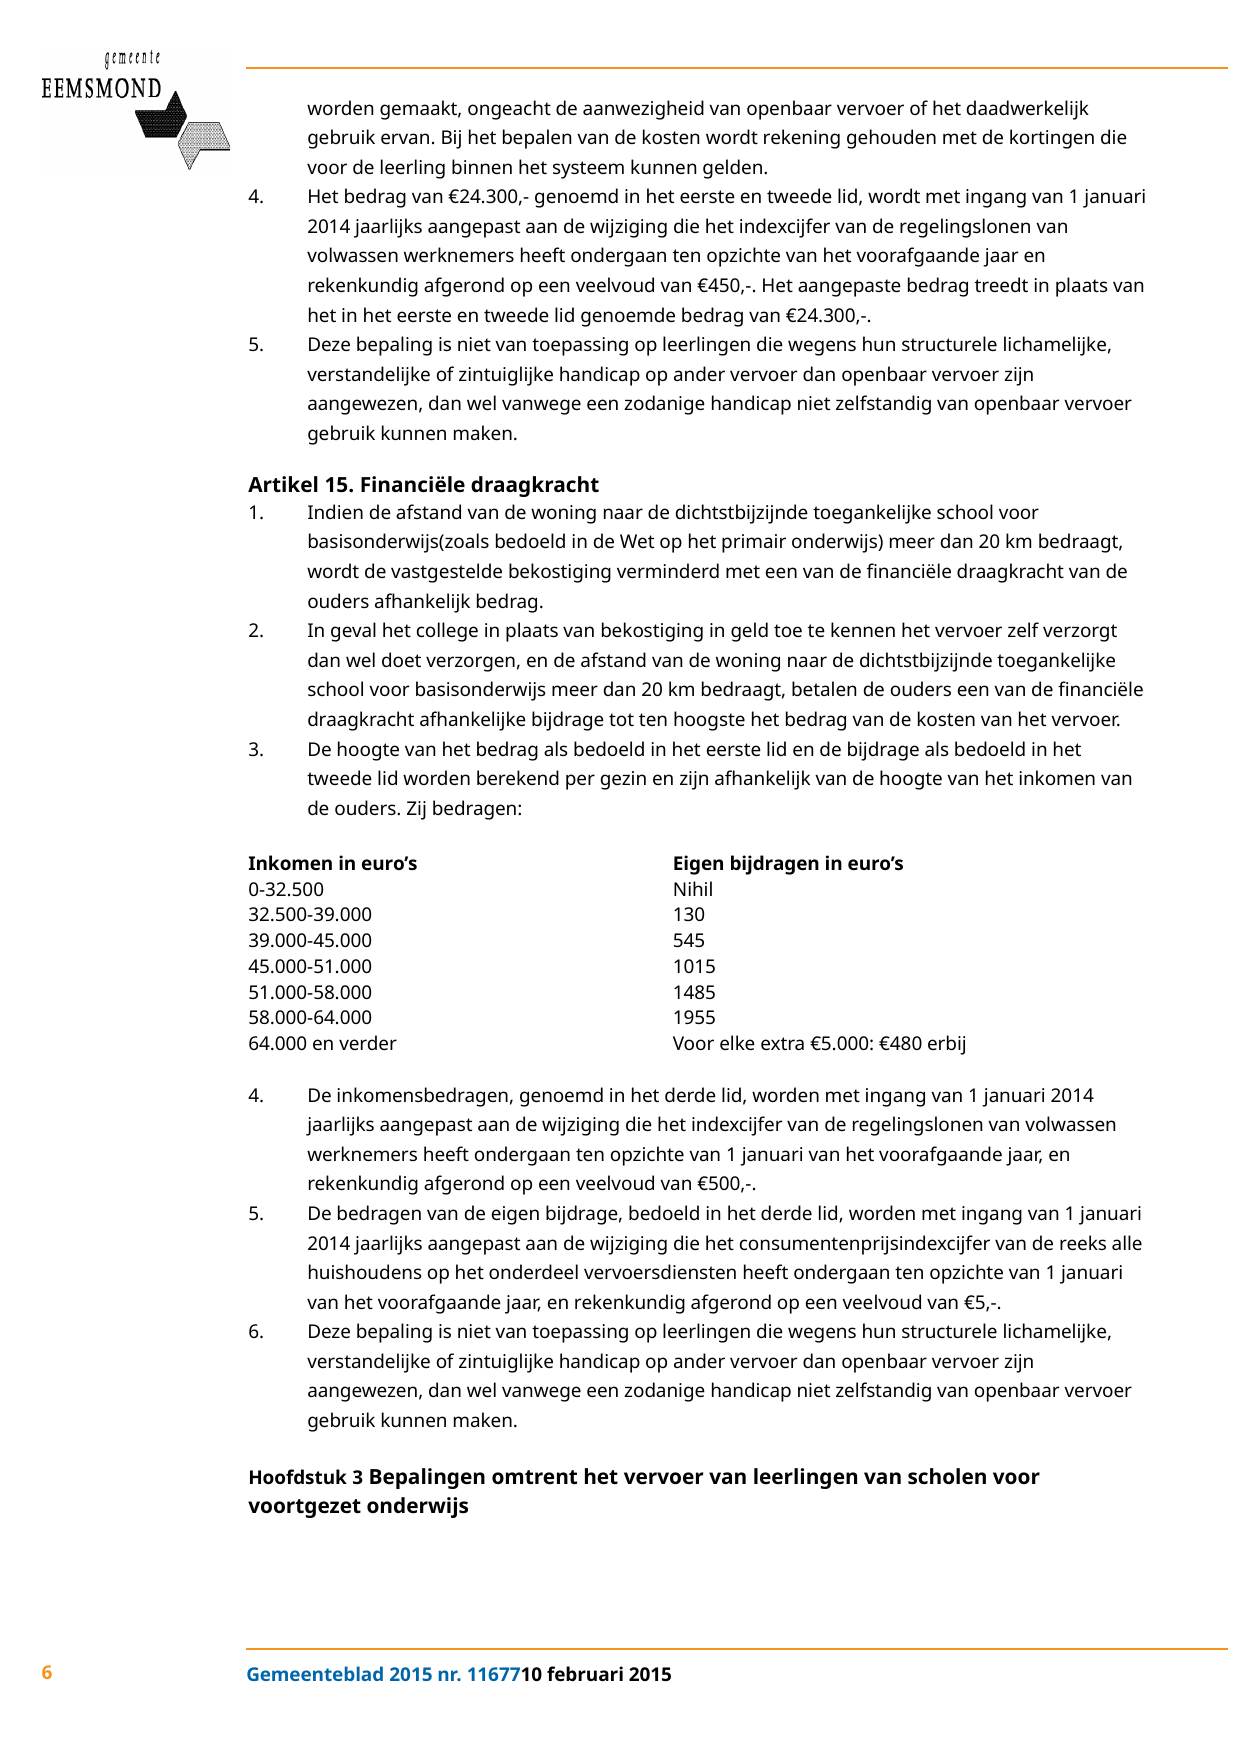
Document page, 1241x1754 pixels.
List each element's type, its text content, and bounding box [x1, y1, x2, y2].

list Indien de afstand van de woning naar de dichtstbijzijnde toegankelijke school voor basisonderwijs(zoals bedoeld in de Wet op het primair onderwijs) meer dan 20 km bedraagt, wordt de vastgestelde bekostiging verminderd met een van de financiële draagkracht van de ouders afhankelijk bedrag. [248, 499, 1152, 613]
text Artikel 15. Financiële draagkracht [248, 471, 1152, 499]
list De bedragen van de eigen bijdrage, bedoeld in het derde lid, worden met ingang van 1 januari 2014 jaarlijks aangepast aan de wijziging die het consumentenprijsindexcijfer van de reeks alle huishoudens op het onderdeel vervoersdiensten heeft ondergaan ten opzichte van 1 januari van het voorafgaande jaar, en rekenkundig afgerond op een veelvoud van €5,-. [248, 1200, 1152, 1314]
table_cell 51.000-58.000 [248, 979, 673, 1004]
table_cell Nihil [673, 876, 1152, 902]
list In geval het college in plaats van bekostiging in geld toe te kennen het vervoer zelf verzorgt dan wel doet verzorgen, en de afstand van de woning naar de dichtstbijzijnde toegankelijke school voor basisonderwijs meer dan 20 km bedraagt, betalen de ouders een van de financiële draagkracht afhankelijke bijdrage tot ten hoogste het bedrag van de kosten van het vervoer. [248, 617, 1152, 732]
list De inkomensbedragen, genoemd in het derde lid, worden met ingang van 1 januari 2014 jaarlijks aangepast aan de wijziging die het indexcijfer van de regelingslonen van volwassen werknemers heeft ondergaan ten opzichte van 1 januari van het voorafgaande jaar, en rekenkundig afgerond op een veelvoud van €500,-. [248, 1082, 1152, 1196]
list De hoogte van het bedrag als bedoeld in het eerste lid en de bijdrage als bedoeld in het tweede lid worden berekend per gezin en zijn afhankelijk van de hoogte van het inkomen van de ouders. Zij bedragen: [248, 736, 1152, 821]
table_cell 1955 [673, 1005, 1152, 1030]
picture [41, 47, 231, 172]
table_cell 0-32.500 [248, 876, 673, 902]
table_cell 39.000-45.000 [248, 928, 673, 953]
text Hoofdstuk 3 Bepalingen omtrent het vervoer van leerlingen van scholen voor voortgezet onderwijs [248, 1462, 1152, 1519]
list worden gemaakt, ongeacht de aanwezigheid van openbaar vervoer of het daadwerkelijk gebruik ervan. Bij het bepalen van de kosten wordt rekening gehouden met de kortingen die voor de leerling binnen het systeem kunnen gelden. [248, 95, 1152, 180]
table_cell 130 [673, 902, 1152, 927]
table_cell Voor elke extra €5.000: €480 erbij [673, 1030, 1152, 1056]
table_cell 58.000-64.000 [248, 1005, 673, 1030]
list Deze bepaling is niet van toepassing op leerlingen die wegens hun structurele lichamelijke, verstandelijke of zintuiglijke handicap op ander vervoer dan openbaar vervoer zijn aangewezen, dan wel vanwege een zodanige handicap niet zelfstandig van openbaar vervoer gebruik kunnen maken. [248, 1318, 1152, 1433]
table_header Inkomen in euro’s [248, 850, 673, 876]
table_cell 64.000 en verder [248, 1030, 673, 1056]
table_cell 1015 [673, 953, 1152, 979]
list Het bedrag van €24.300,- genoemd in het eerste en tweede lid, wordt met ingang van 1 januari 2014 jaarlijks aangepast aan de wijziging die het indexcijfer van de regelingslonen van volwassen werknemers heeft ondergaan ten opzichte van het voorafgaande jaar en rekenkundig afgerond op een veelvoud van €450,-. Het aangepaste bedrag treedt in plaats van het in het eerste en tweede lid genoemde bedrag van €24.300,-. [248, 183, 1152, 328]
table_header Eigen bijdragen in euro’s [673, 850, 1152, 876]
list Deze bepaling is niet van toepassing op leerlingen die wegens hun structurele lichamelijke, verstandelijke of zintuiglijke handicap op ander vervoer dan openbaar vervoer zijn aangewezen, dan wel vanwege een zodanige handicap niet zelfstandig van openbaar vervoer gebruik kunnen maken. [248, 331, 1152, 446]
table_cell 45.000-51.000 [248, 953, 673, 979]
table_cell 32.500-39.000 [248, 902, 673, 927]
table_cell 545 [673, 928, 1152, 953]
table_cell 1485 [673, 979, 1152, 1004]
